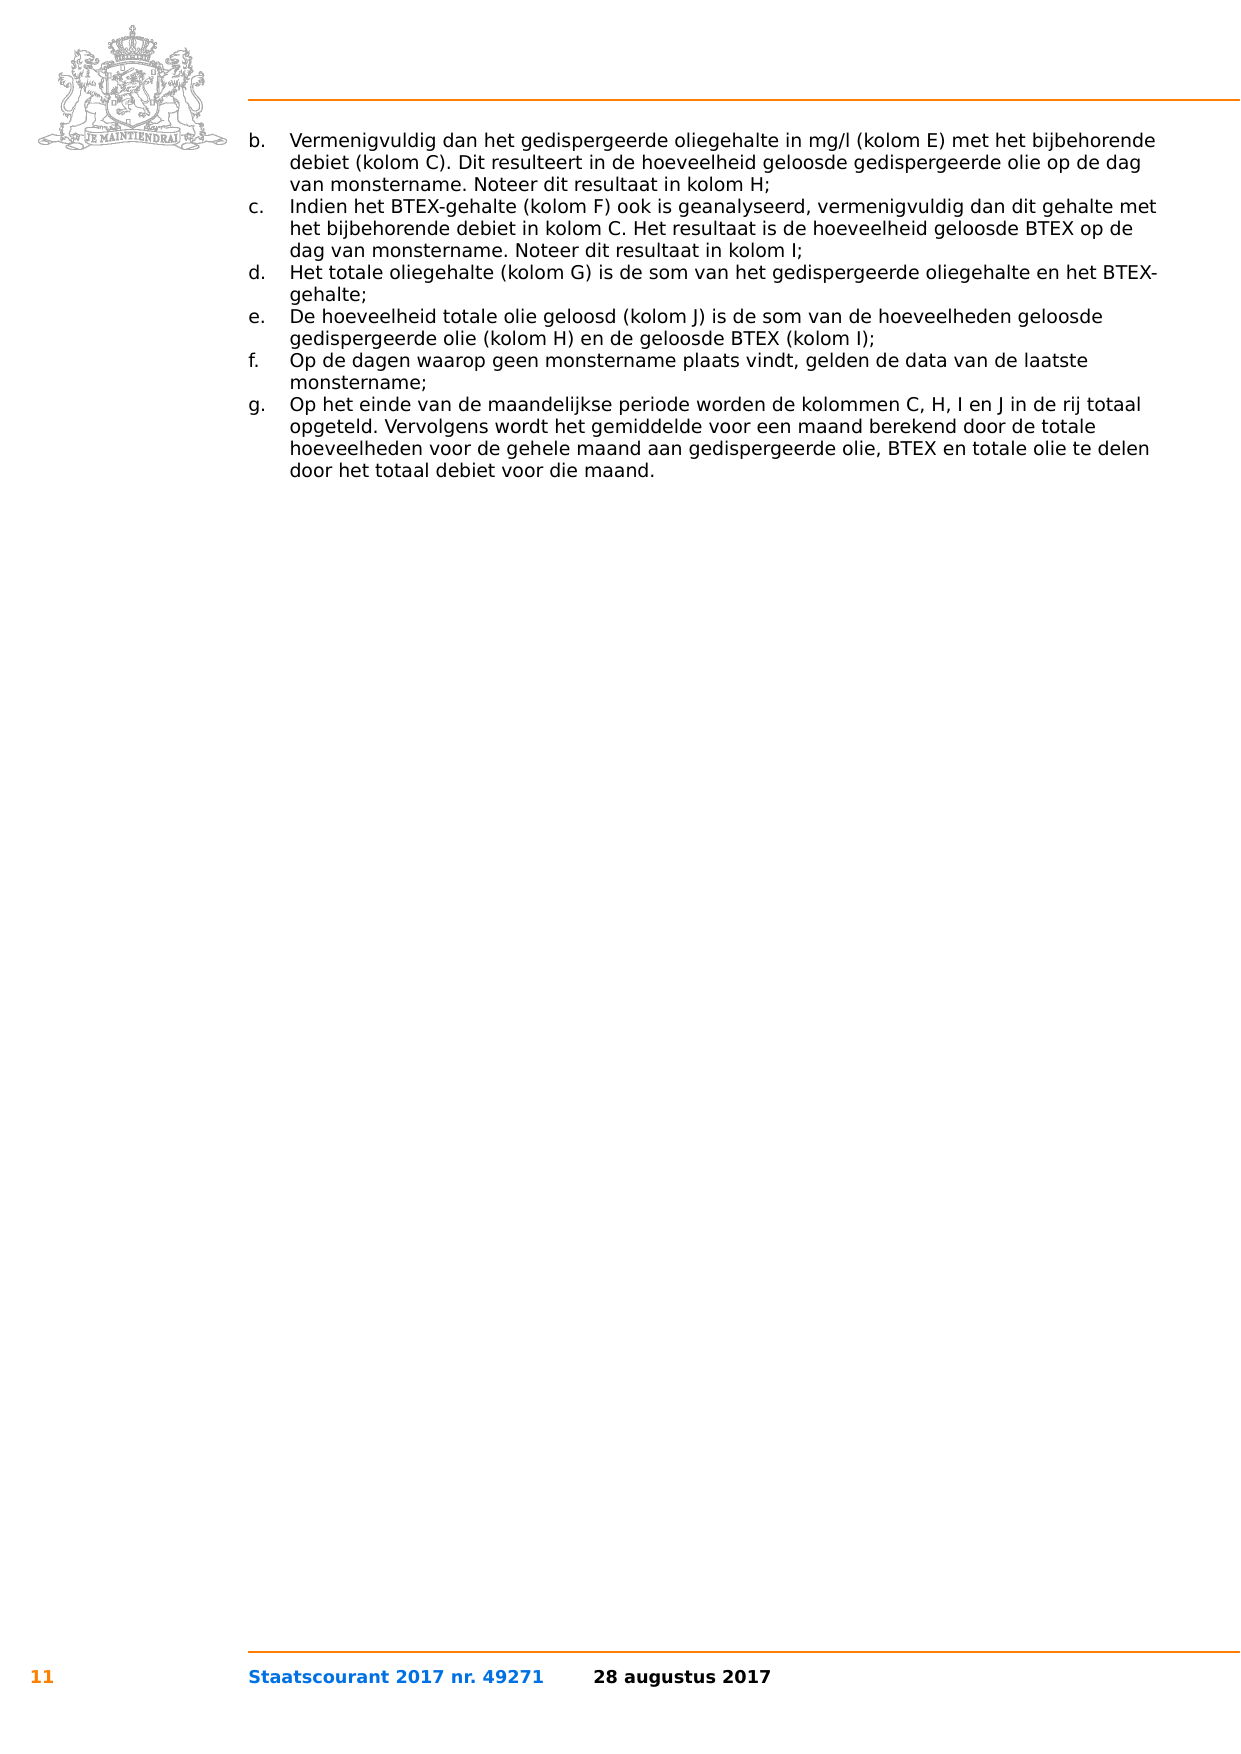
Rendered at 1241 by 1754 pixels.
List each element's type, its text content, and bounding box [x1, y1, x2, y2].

text c. Indien het BTEX-gehalte (kolom F) ook is geanalyseerd, vermenigvuldig dan dit gehalte met het bijbehorende debiet in kolom C. Het resultaat is de hoeveelheid geloosde BTEX op de dag van monstername. Noteer dit resultaat in kolom I; [248, 196, 1163, 262]
text e. De hoeveelheid totale olie geloosd (kolom J) is de som van de hoeveelheden geloosde gedispergeerde olie (kolom H) en de geloosde BTEX (kolom I); [248, 306, 1163, 350]
text g. Op het einde van de maandelijkse periode worden de kolommen C, H, I en J in de rij totaal opgeteld. Vervolgens wordt het gemiddelde voor een maand berekend door de totale hoeveelheden voor de gehele maand aan gedispergeerde olie, BTEX en totale olie te delen door het totaal debiet voor die maand. [248, 394, 1163, 482]
text b. Vermenigvuldig dan het gedispergeerde oliegehalte in mg/l (kolom E) met het bijbehorende debiet (kolom C). Dit resulteert in de hoeveelheid geloosde gedispergeerde olie op de dag van monstername. Noteer dit resultaat in kolom H; [248, 130, 1163, 196]
text f. Op de dagen waarop geen monstername plaats vindt, gelden de data van de laatste monstername; [248, 350, 1163, 394]
text d. Het totale oliegehalte (kolom G) is de som van het gedispergeerde oliegehalte en het BTEX-gehalte; [248, 262, 1163, 306]
picture [38, 25, 227, 150]
